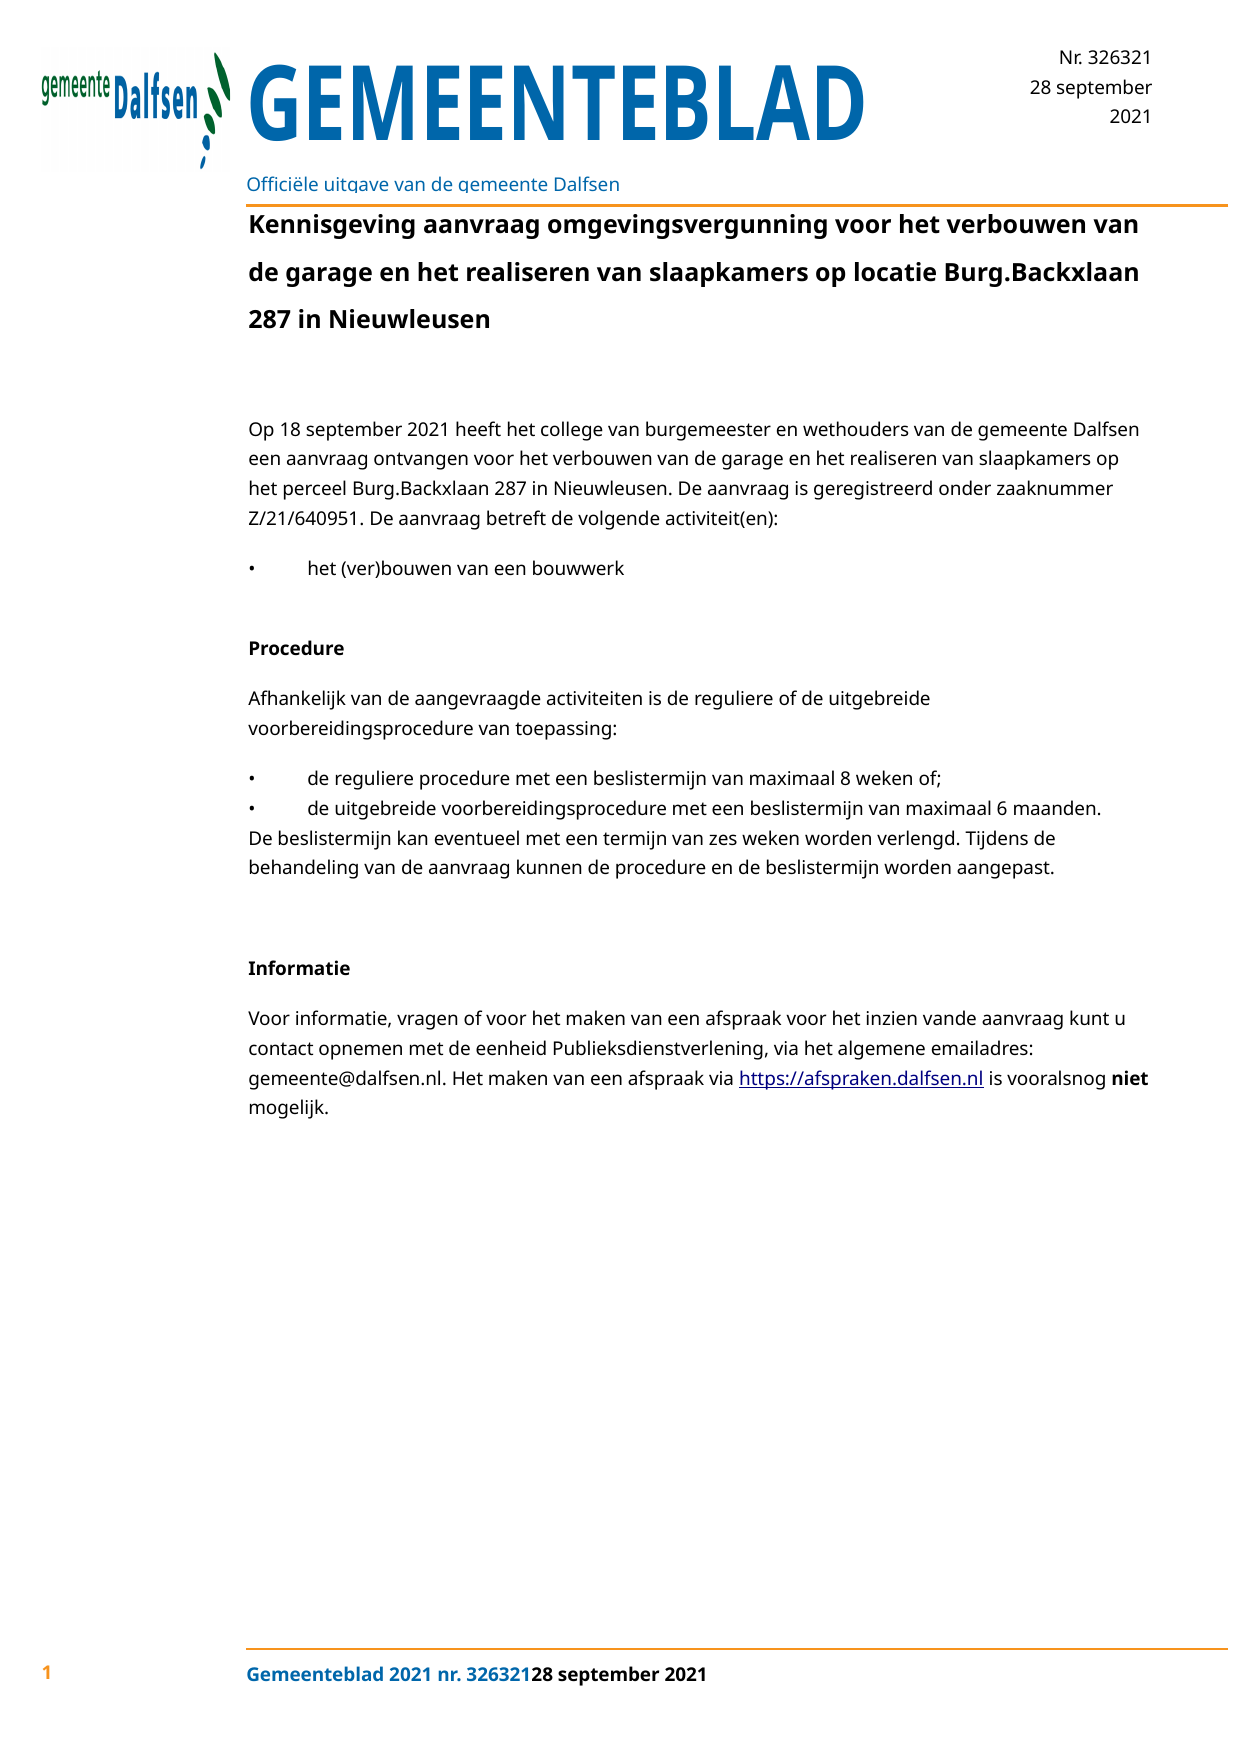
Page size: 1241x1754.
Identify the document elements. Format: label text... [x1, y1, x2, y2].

text Kennisgeving aanvraag omgevingsvergunning voor het verbouwen van de garage en het realiseren van slaapkamers op locatie Burg.Backxlaan 287 in Nieuwleusen [248, 207, 1152, 336]
text Voor informatie, vragen of voor het maken van een afspraak voor het inzien vande aanvraag kunt u contact opnemen met de eenheid Publieksdienstverlening, via het algemene emailadres: gemeente@dalfsen.nl. Het maken van een afspraak via https://afspraken.dalfsen.nl is vooralsnog niet mogelijk. [248, 1006, 1152, 1120]
list de reguliere procedure met een beslistermijn van maximaal 8 weken of; [248, 766, 1152, 791]
text Op 18 september 2021 heeft het college van burgemeester en wethouders van de gemeente Dalfsen een aanvraag ontvangen voor het verbouwen van de garage en het realiseren van slaapkamers op het perceel Burg.Backxlaan 287 in Nieuwleusen. De aanvraag is geregistreerd onder zaaknummer Z/21/640951. De aanvraag betreft de volgende activiteit(en): [248, 416, 1152, 530]
text De beslistermijn kan eventueel met een termijn van zes weken worden verlengd. Tijdens de behandeling van de aanvraag kunnen de procedure en de beslistermijn worden aangepast. [248, 825, 1152, 880]
text Informatie [248, 955, 1152, 981]
text Afhankelijk van de aangevraagde activiteiten is de reguliere of de uitgebreide voorbereidingsprocedure van toepassing: [248, 686, 1152, 741]
list het (ver)bouwen van een bouwwerk [248, 555, 1152, 581]
picture [41, 47, 231, 172]
text Procedure [248, 635, 1152, 661]
list de uitgebreide voorbereidingsprocedure met een beslistermijn van maximaal 6 maanden. [248, 795, 1152, 821]
